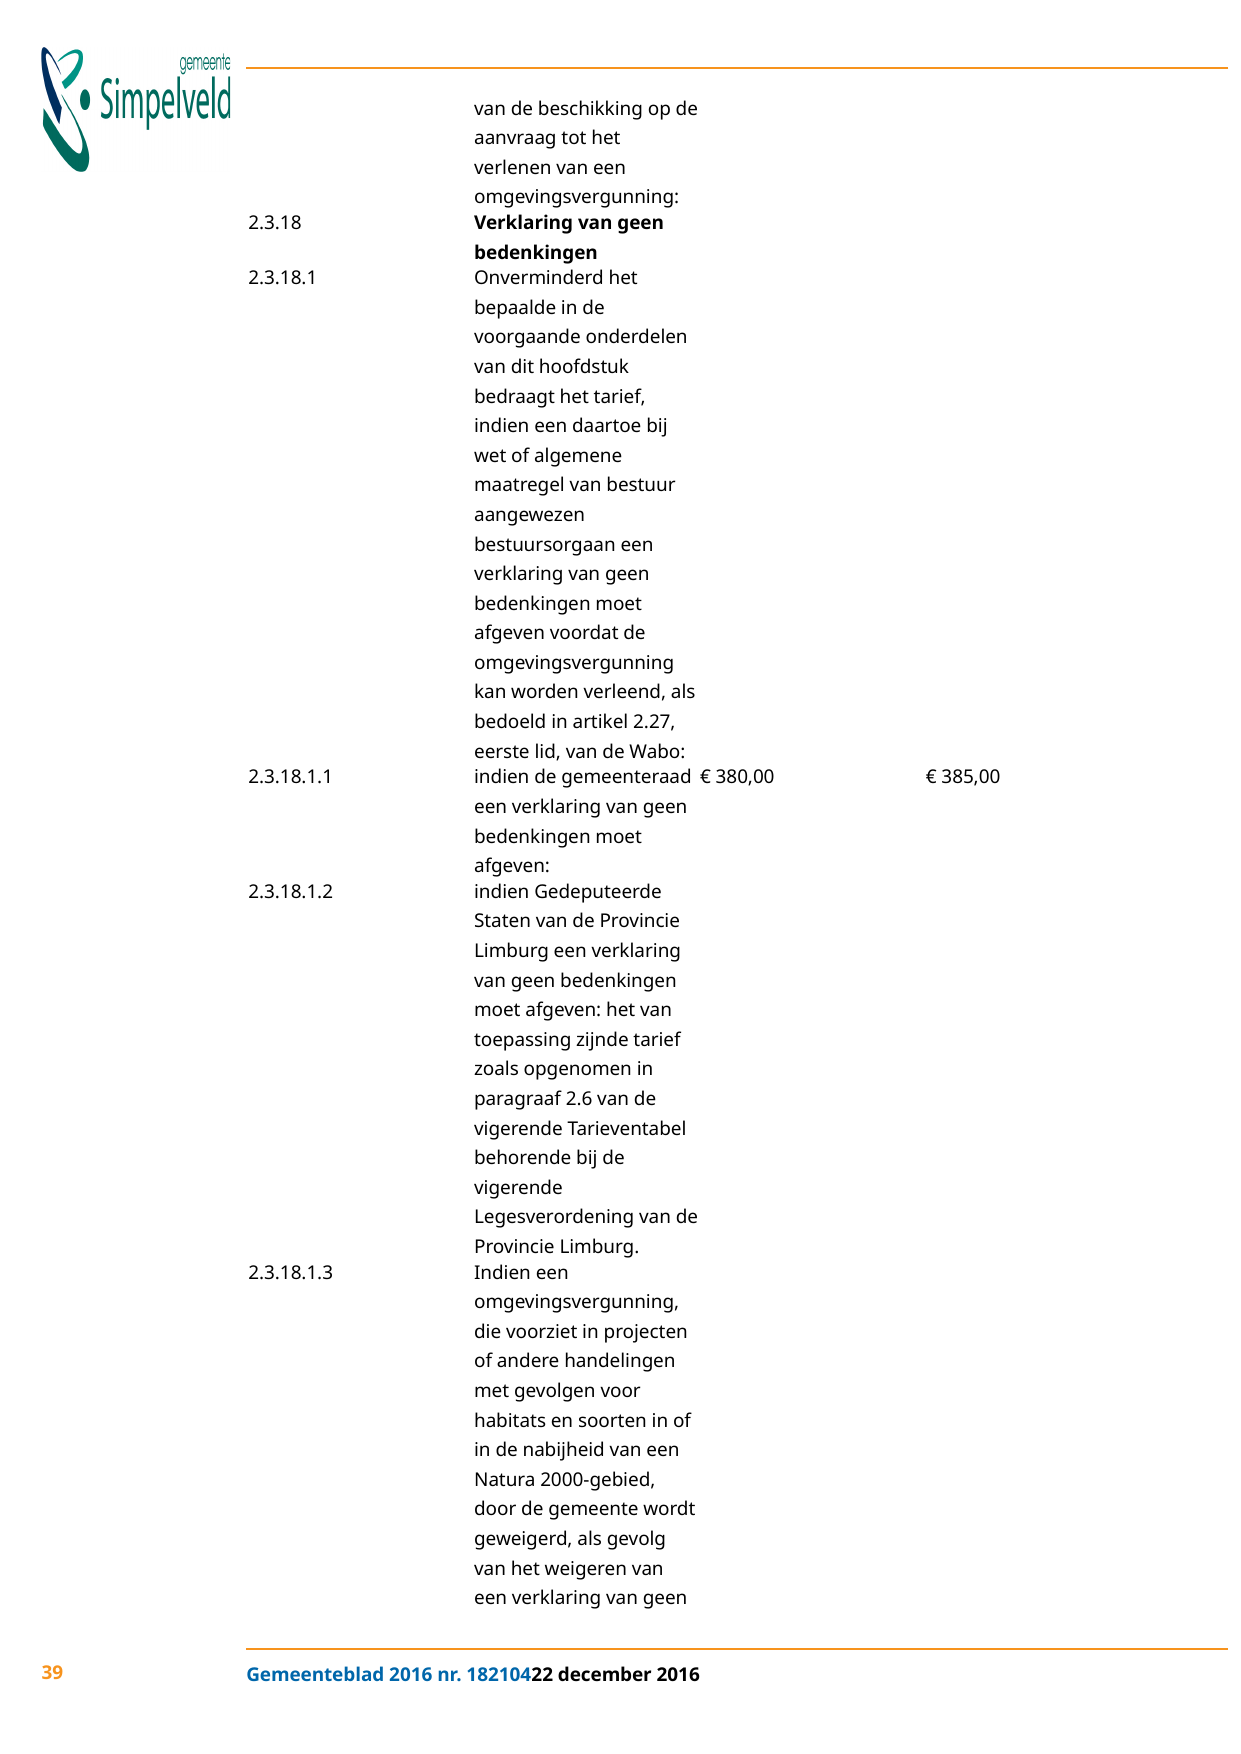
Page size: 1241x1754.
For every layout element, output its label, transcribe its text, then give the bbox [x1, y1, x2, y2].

table_cell [926, 209, 1152, 264]
table_cell 2.3.18.1.2 [248, 878, 474, 1259]
table_cell [700, 95, 926, 209]
table_cell 2.3.18.1 [248, 265, 474, 764]
picture [41, 47, 231, 172]
table_cell [926, 265, 1152, 764]
table_cell indien Gedeputeerde Staten van de Provincie Limburg een verklaring van geen bedenkingen moet afgeven: het van toepassing zijnde tarief zoals opgenomen in paragraaf 2.6 van de vigerende Tarieventabel behorende bij de vigerende Legesverordening van de Provincie Limburg. [474, 878, 700, 1259]
table_cell 2.3.18.1.1 [248, 764, 474, 878]
table_cell Onverminderd het bepaalde in de voorgaande onderdelen van dit hoofdstuk bedraagt het tarief, indien een daartoe bij wet of algemene maatregel van bestuur aangewezen bestuursorgaan een verklaring van geen bedenkingen moet afgeven voordat de omgevingsvergunning kan worden verleend, als bedoeld in artikel 2.27, eerste lid, van de Wabo: [474, 265, 700, 764]
table_cell [700, 209, 926, 264]
table_cell [700, 265, 926, 764]
table_cell van de beschikking op de aanvraag tot het verlenen van een omgevingsvergunning: [474, 95, 700, 209]
table_cell 2.3.18 [248, 209, 474, 264]
table_cell Indien een omgevingsvergunning, die voorziet in projecten of andere handelingen met gevolgen voor habitats en soorten in of in de nabijheid van een Natura 2000-gebied, door de gemeente wordt geweigerd, als gevolg van het weigeren van een verklaring van geen [474, 1259, 700, 1610]
table_cell € 380,00 [700, 764, 926, 878]
table_cell [926, 95, 1152, 209]
table_cell indien de gemeenteraad een verklaring van geen bedenkingen moet afgeven: [474, 764, 700, 878]
table_cell [926, 878, 1152, 1259]
table_cell [700, 878, 926, 1259]
table_cell 2.3.18.1.3 [248, 1259, 474, 1610]
table_cell Verklaring van geen bedenkingen [474, 209, 700, 264]
table_cell [248, 95, 474, 209]
table_cell € 385,00 [926, 764, 1152, 878]
table_cell [700, 1259, 926, 1610]
table_cell [926, 1259, 1152, 1610]
